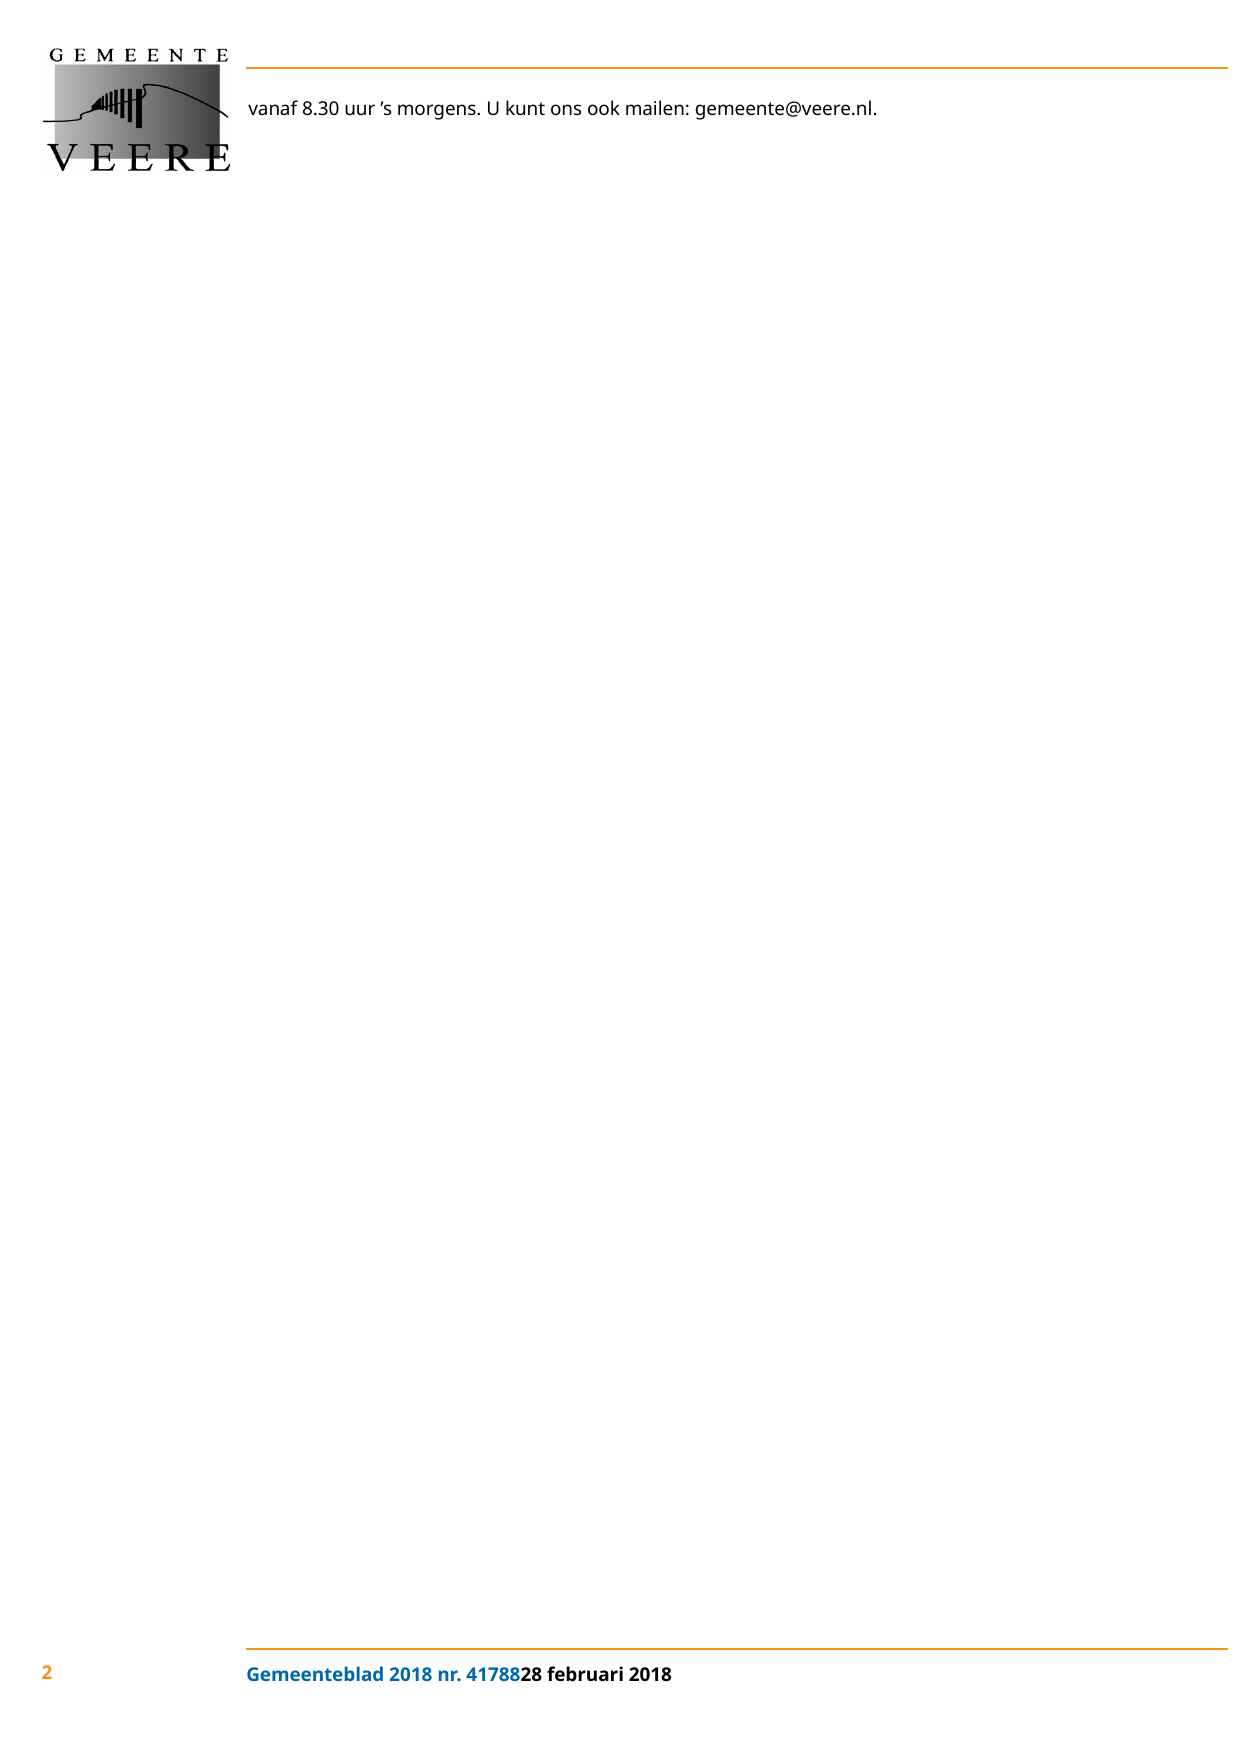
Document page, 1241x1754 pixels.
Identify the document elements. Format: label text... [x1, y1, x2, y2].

picture [41, 47, 231, 172]
text vanaf 8.30 uur ’s morgens. U kunt ons ook mailen: gemeente@veere.nl. [248, 95, 1152, 121]
